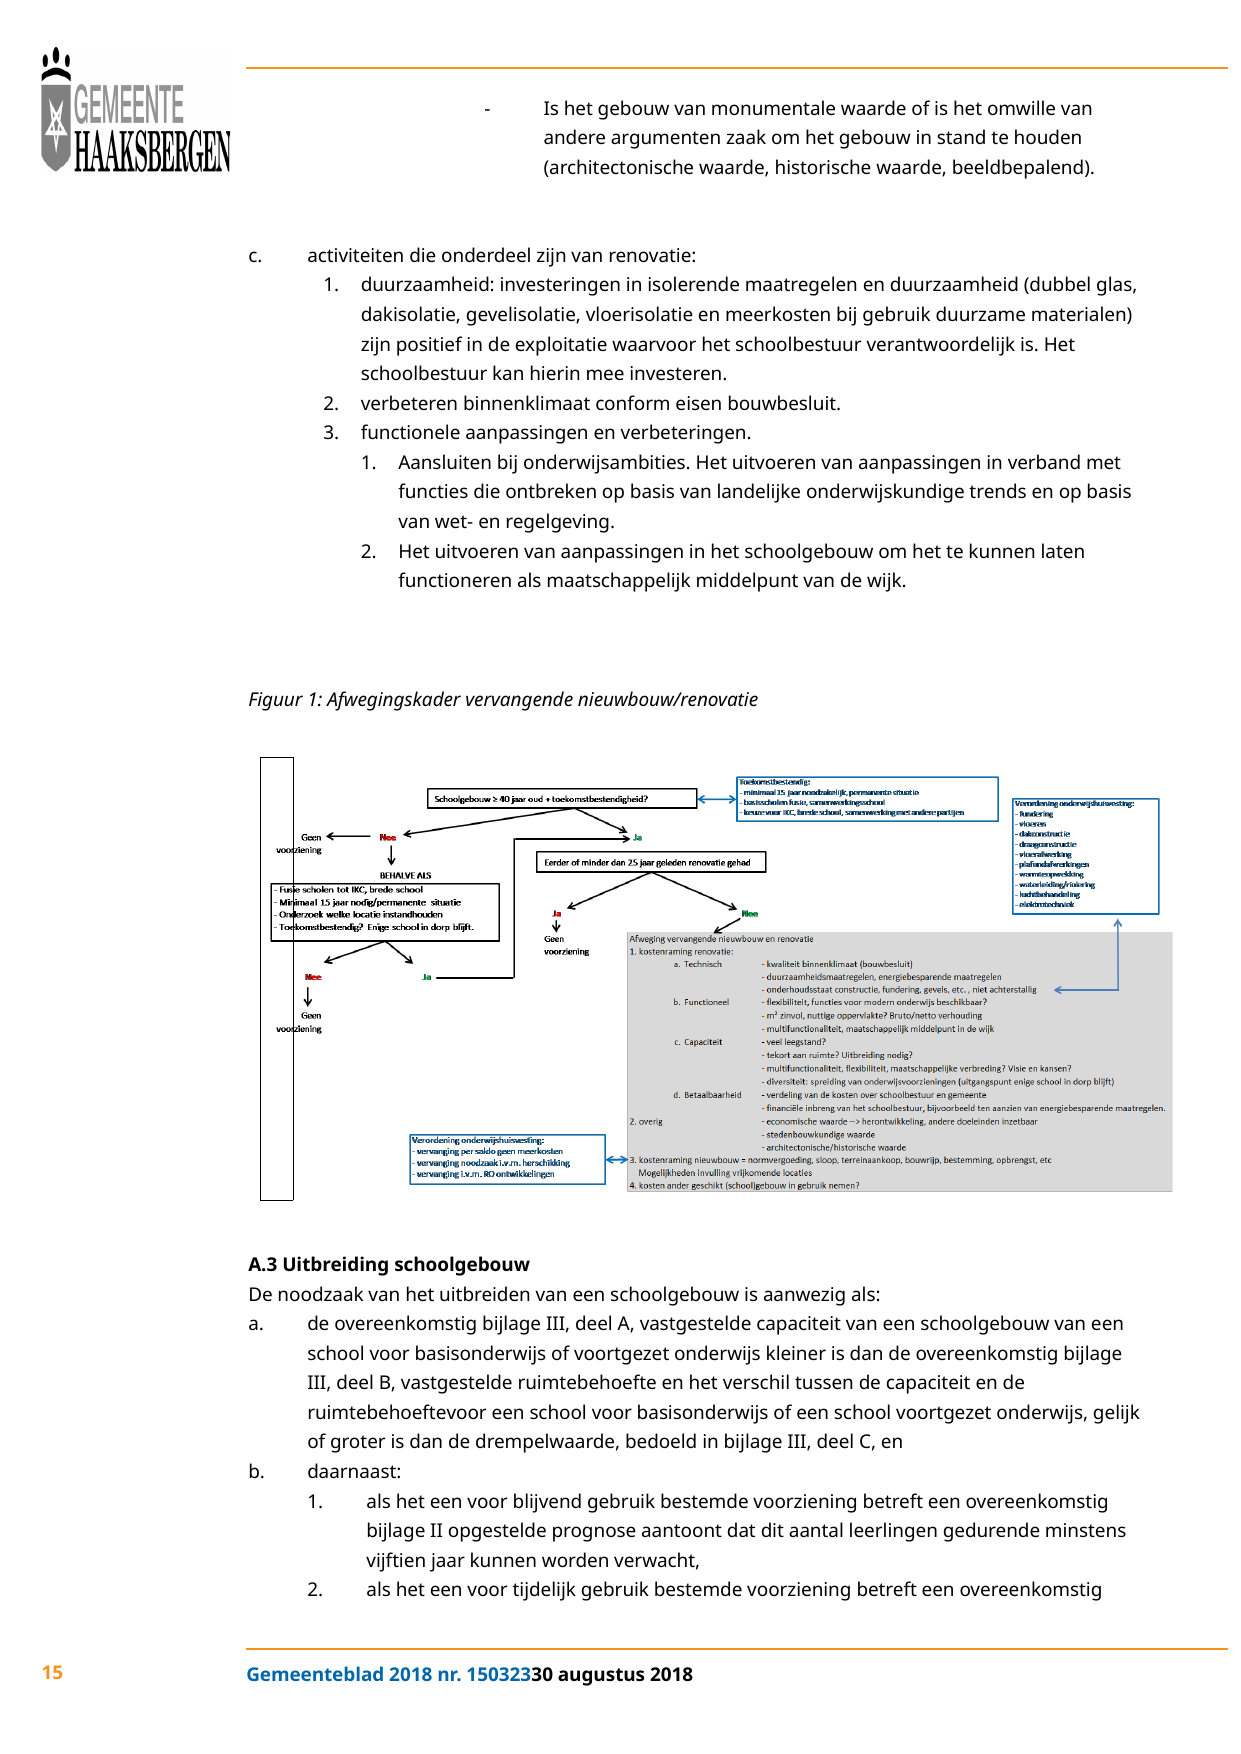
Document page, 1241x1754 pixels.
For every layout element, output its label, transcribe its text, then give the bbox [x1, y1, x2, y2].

list functionele aanpassingen en verbeteringen. [323, 419, 1152, 445]
list Aansluiten bij onderwijsambities. Het uitvoeren van aanpassingen in verband met functies die ontbreken op basis van landelijke onderwijskundige trends en op basis van wet- en regelgeving. [361, 449, 1152, 534]
picture [268, 765, 1173, 1192]
table_cell [248, 95, 484, 209]
list verbeteren binnenklimaat conform eisen bouwbesluit. [323, 390, 1152, 416]
text Figuur 1: Afwegingskader vervangende nieuwbouw/renovatie [248, 686, 1152, 712]
list de overeenkomstig bijlage III, deel A, vastgestelde capaciteit van een schoolgebouw van een school voor basisonderwijs of voortgezet onderwijs kleiner is dan de overeenkomstig bijlage III, deel B, vastgestelde ruimtebehoefte en het verschil tussen de capaciteit en de ruimtebehoeftevoor een school voor basisonderwijs of een school voortgezet onderwijs, gelijk of groter is dan de drempelwaarde, bedoeld in bijlage III, deel C, en [248, 1310, 1152, 1454]
list daarnaast: [248, 1458, 1152, 1484]
list activiteiten die onderdeel zijn van renovatie: [248, 242, 1152, 268]
table_cell Is het gebouw van monumentale waarde of is het omwille van andere argumenten zaak om het gebouw in stand te houden (architectonische waarde, historische waarde, beeldbepalend). [484, 95, 1152, 209]
text De noodzaak van het uitbreiden van een schoolgebouw is aanwezig als: [248, 1281, 1152, 1307]
picture [41, 47, 231, 172]
list als het een voor tijdelijk gebruik bestemde voorziening betreft een overeenkomstig [307, 1577, 1152, 1602]
list als het een voor blijvend gebruik bestemde voorziening betreft een overeenkomstig bijlage II opgestelde prognose aantoont dat dit aantal leerlingen gedurende minstens vijftien jaar kunnen worden verwacht, [307, 1488, 1152, 1573]
text A.3 Uitbreiding schoolgebouw [248, 1251, 1152, 1277]
list duurzaamheid: investeringen in isolerende maatregelen en duurzaamheid (dubbel glas, dakisolatie, gevelisolatie, vloerisolatie en meerkosten bij gebruik duurzame materialen) zijn positief in de exploitatie waarvoor het schoolbestuur verantwoordelijk is. Het schoolbestuur kan hierin mee investeren. [323, 272, 1152, 386]
list Het uitvoeren van aanpassingen in het schoolgebouw om het te kunnen laten functioneren als maatschappelijk middelpunt van de wijk. [361, 538, 1152, 593]
